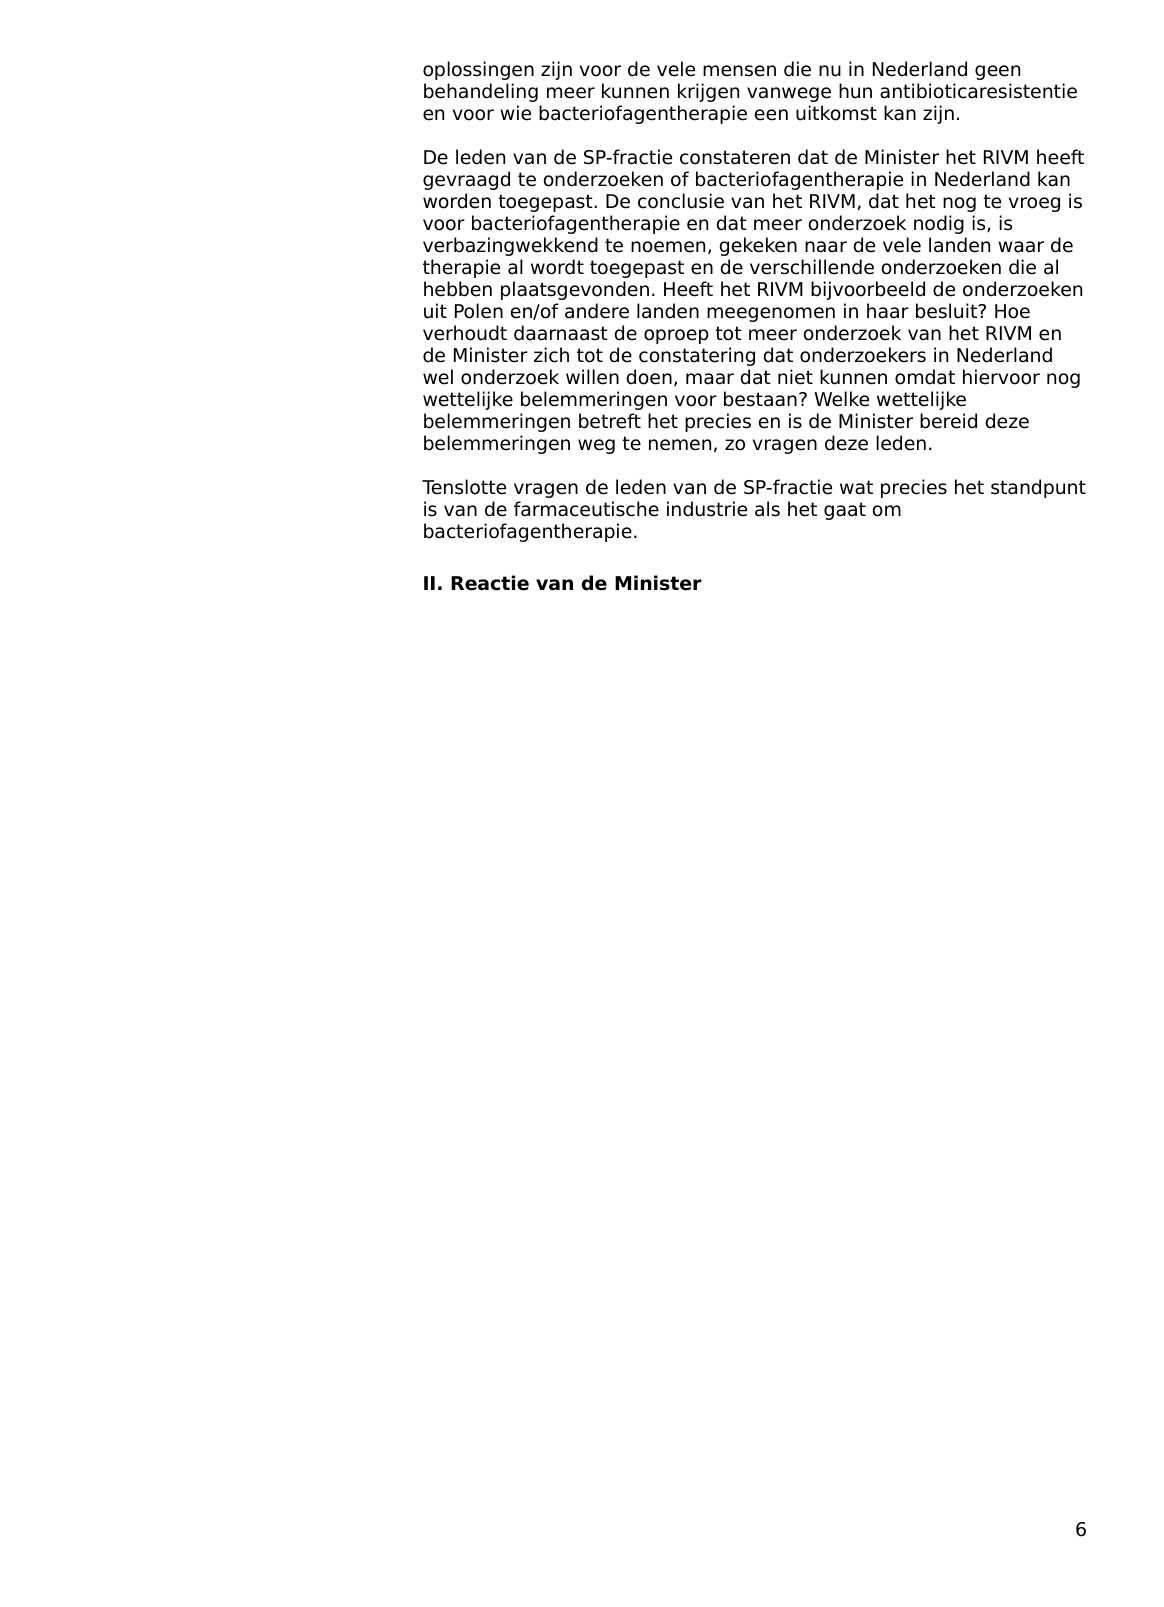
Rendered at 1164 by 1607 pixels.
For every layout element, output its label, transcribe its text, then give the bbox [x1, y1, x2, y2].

text Tenslotte vragen de leden van de SP-fractie wat precies het standpunt is van de farmaceutische industrie als het gaat om bacteriofagentherapie. [422, 477, 1087, 543]
text De leden van de SP-fractie constateren dat de Minister het RIVM heeft gevraagd te onderzoeken of bacteriofagentherapie in Nederland kan worden toegepast. De conclusie van het RIVM, dat het nog te vroeg is voor bacteriofagentherapie en dat meer onderzoek nodig is, is verbazingwekkend te noemen, gekeken naar de vele landen waar de therapie al wordt toegepast en de verschillende onderzoeken die al hebben plaatsgevonden. Heeft het RIVM bijvoorbeeld de onderzoeken uit Polen en/of andere landen meegenomen in haar besluit? Hoe verhoudt daarnaast de oproep tot meer onderzoek van het RIVM en de Minister zich tot de constatering dat onderzoekers in Nederland wel onderzoek willen doen, maar dat niet kunnen omdat hiervoor nog wettelijke belemmeringen voor bestaan? Welke wettelijke belemmeringen betreft het precies en is de Minister bereid deze belemmeringen weg te nemen, zo vragen deze leden. [422, 147, 1087, 455]
text oplossingen zijn voor de vele mensen die nu in Nederland geen behandeling meer kunnen krijgen vanwege hun antibioticaresistentie en voor wie bacteriofagentherapie een uitkomst kan zijn. [422, 59, 1087, 125]
subtitle II. Reactie van de Minister [422, 573, 1087, 595]
